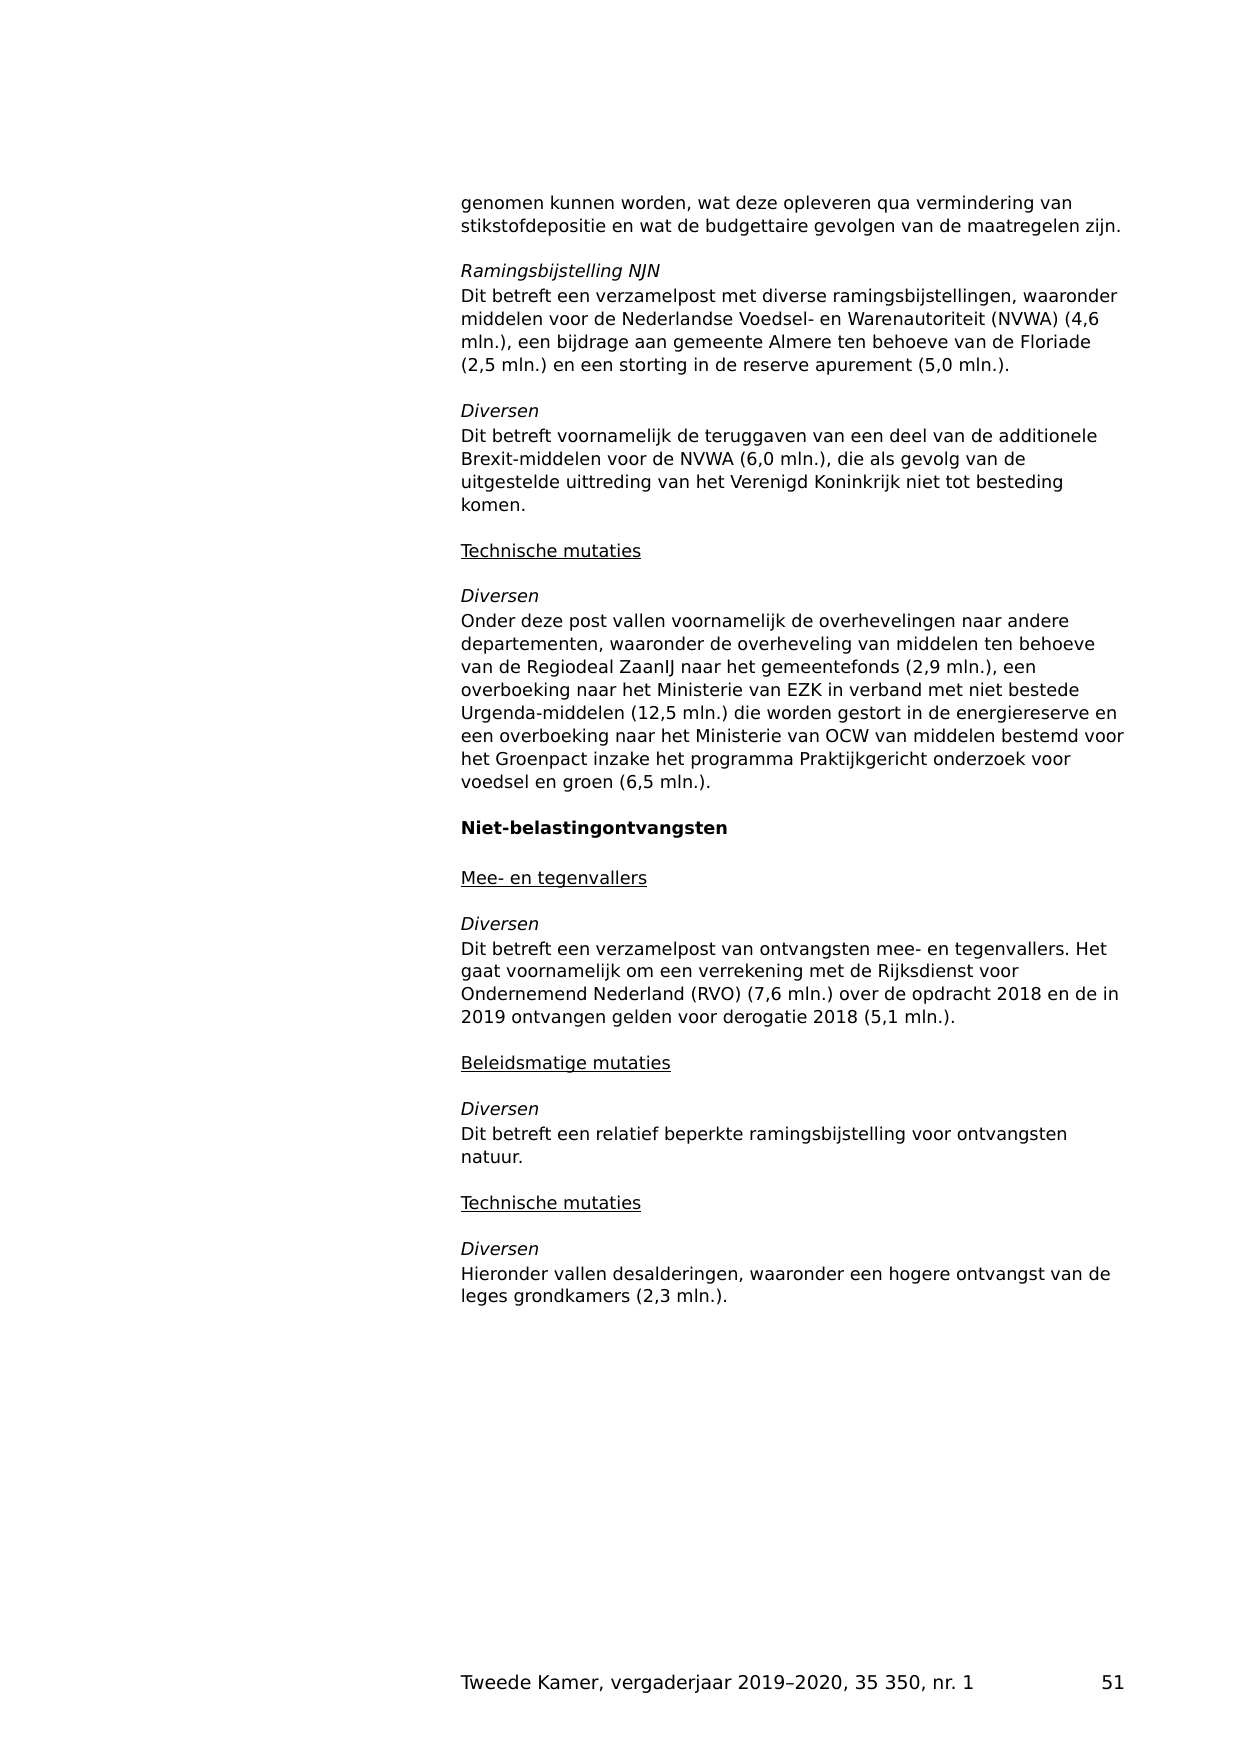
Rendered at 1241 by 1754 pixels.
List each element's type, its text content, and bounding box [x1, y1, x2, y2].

text Technische mutaties [461, 1191, 1125, 1214]
text Ramingsbijstelling NJN [461, 259, 1125, 282]
text Onder deze post vallen voornamelijk de overhevelingen naar andere departementen, waaronder de overheveling van middelen ten behoeve van de Regiodeal ZaanIJ naar het gemeentefonds (2,9 mln.), een overboeking naar het Ministerie van EZK in verband met niet bestede Urgenda-middelen (12,5 mln.) die worden gestort in de energiereserve en een overboeking naar het Ministerie van OCW van middelen bestemd voor het Groenpact inzake het programma Praktijkgericht onderzoek voor voedsel en groen (6,5 mln.). [461, 609, 1125, 793]
text Diversen [461, 912, 1125, 934]
text Diversen [461, 1237, 1125, 1259]
text Diversen [461, 584, 1125, 607]
text Dit betreft een verzamelpost van ontvangsten mee- en tegenvallers. Het gaat voornamelijk om een verrekening met de Rijksdienst voor Ondernemend Nederland (RVO) (7,6 mln.) over de opdracht 2018 en de in 2019 ontvangen gelden voor derogatie 2018 (5,1 mln.). [461, 937, 1125, 1028]
text genomen kunnen worden, wat deze opleveren qua vermindering van stikstofdepositie en wat de budgettaire gevolgen van de maatregelen zijn. [461, 191, 1125, 237]
text Dit betreft een verzamelpost met diverse ramingsbijstellingen, waaronder middelen voor de Nederlandse Voedsel- en Warenautoriteit (NVWA) (4,6 mln.), een bijdrage aan gemeente Almere ten behoeve van de Floriade (2,5 mln.) en een storting in de reserve apurement (5,0 mln.). [461, 284, 1125, 376]
text Dit betreft een relatief beperkte ramingsbijstelling voor ontvangsten natuur. [461, 1122, 1125, 1168]
text Beleidsmatige mutaties [461, 1051, 1125, 1074]
text Diversen [461, 1097, 1125, 1120]
text Mee- en tegenvallers [461, 866, 1125, 889]
text Dit betreft voornamelijk de teruggaven van een deel van de additionele Brexit-middelen voor de NVWA (6,0 mln.), die als gevolg van de uitgestelde uittreding van het Verenigd Koninkrijk niet tot besteding komen. [461, 424, 1125, 516]
text Hieronder vallen desalderingen, waaronder een hogere ontvangst van de leges grondkamers (2,3 mln.). [461, 1262, 1125, 1307]
text Technische mutaties [461, 539, 1125, 562]
text Diversen [461, 399, 1125, 422]
text Niet-belastingontvangsten [461, 816, 1125, 839]
